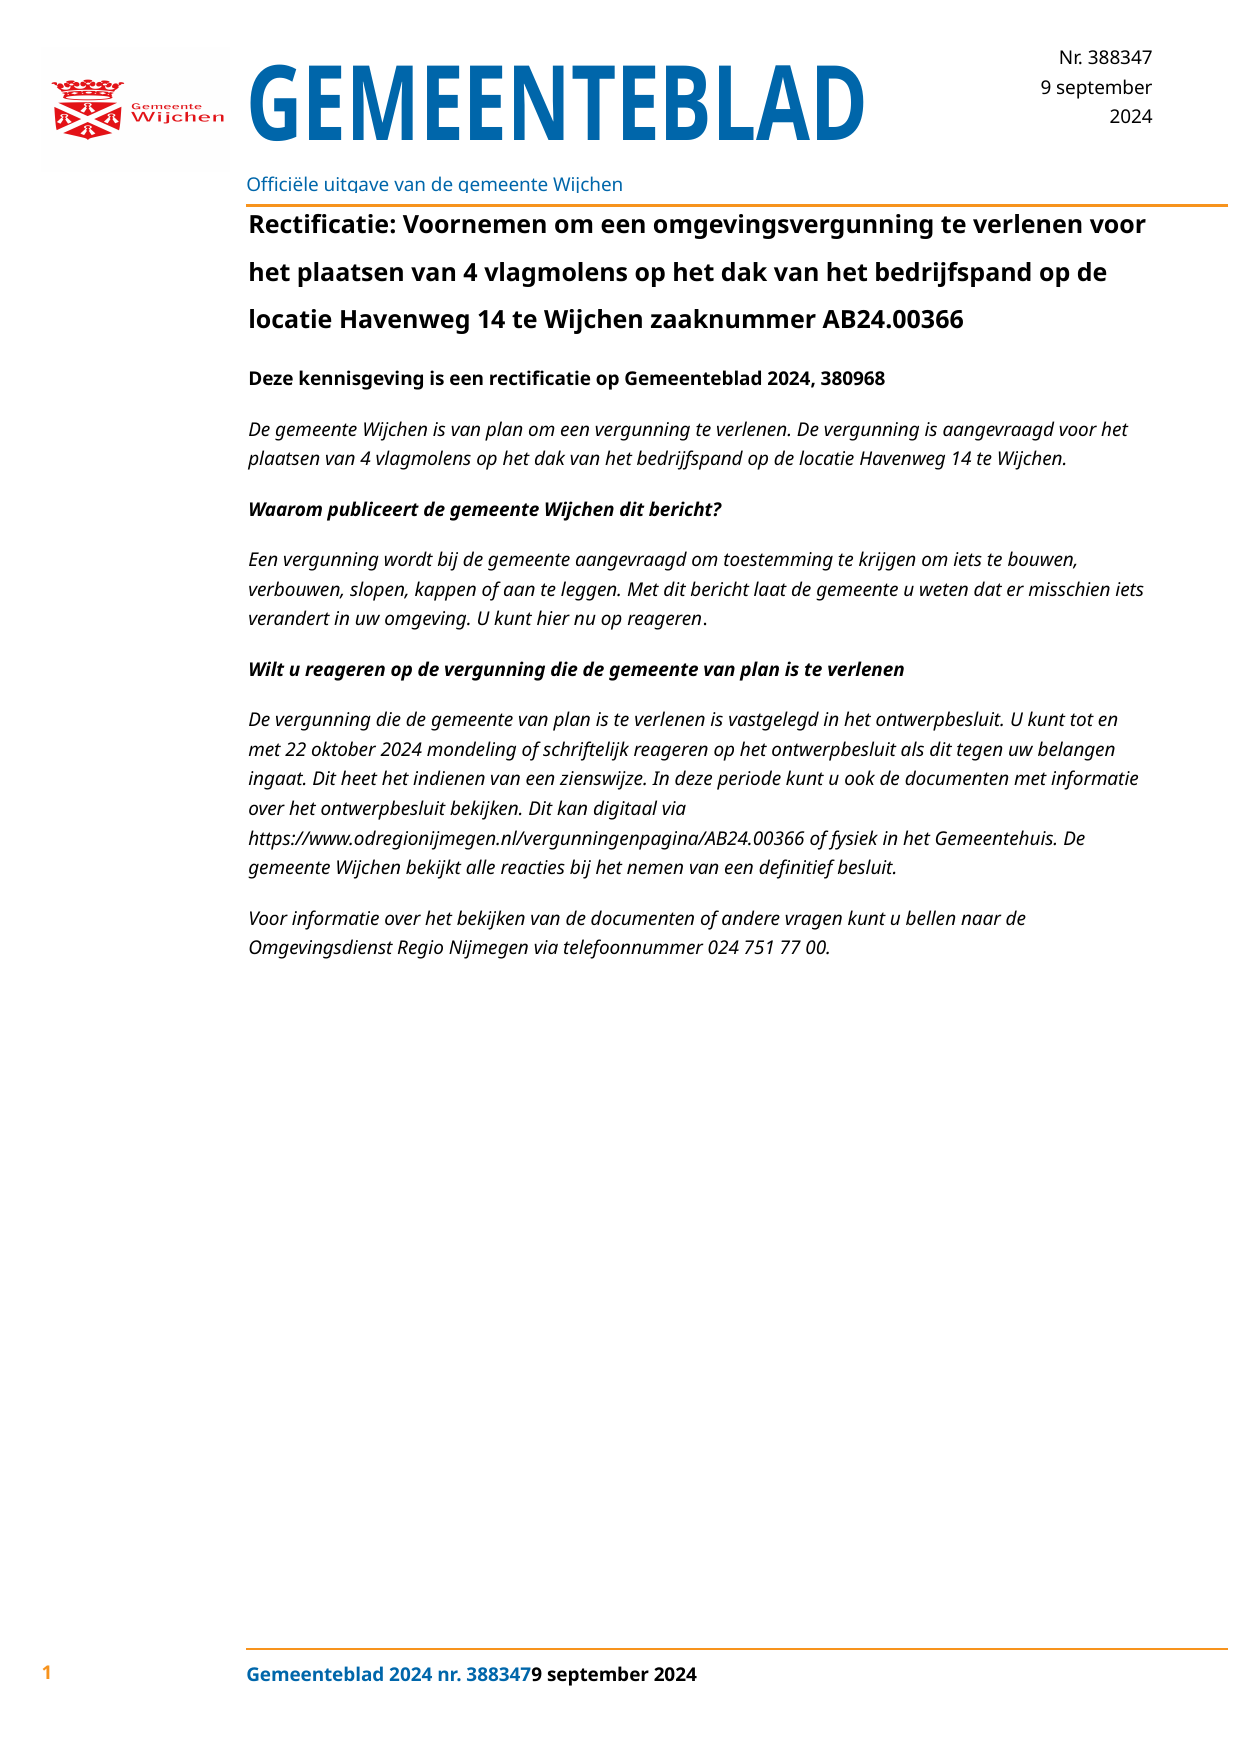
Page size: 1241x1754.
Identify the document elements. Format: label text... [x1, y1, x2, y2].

text Wilt u reageren op de vergunning die de gemeente van plan is te verlenen [248, 656, 1152, 682]
text Waarom publiceert de gemeente Wijchen dit bericht? [248, 496, 1152, 522]
text Deze kennisgeving is een rectificatie op Gemeenteblad 2024, 380968 [248, 366, 1152, 391]
text De gemeente Wijchen is van plan om een vergunning te verlenen. De vergunning is aangevraagd voor het plaatsen van 4 vlagmolens op het dak van het bedrijfspand op de locatie Havenweg 14 te Wijchen. [248, 416, 1152, 471]
text De vergunning die de gemeente van plan is te verlenen is vastgelegd in het ontwerpbesluit. U kunt tot en met 22 oktober 2024 mondeling of schriftelijk reageren op het ontwerpbesluit als dit tegen uw belangen ingaat. Dit heet het indienen van een zienswijze. In deze periode kunt u ook de documenten met informatie over het ontwerpbesluit bekijken. Dit kan digitaal via https://www.odregionijmegen.nl/vergunningenpagina/AB24.00366 of fysiek in het Gemeentehuis. De gemeente Wijchen bekijkt alle reacties bij het nemen van een definitief besluit. [248, 706, 1152, 880]
text Rectificatie: Voornemen om een omgevingsvergunning te verlenen voor het plaatsen van 4 vlagmolens op het dak van het bedrijfspand op de locatie Havenweg 14 te Wijchen zaaknummer AB24.00366 [248, 207, 1152, 336]
text Een vergunning wordt bij de gemeente aangevraagd om toestemming te krijgen om iets te bouwen, verbouwen, slopen, kappen of aan te leggen. Met dit bericht laat de gemeente u weten dat er misschien iets verandert in uw omgeving. U kunt hier nu op reageren. [248, 546, 1152, 631]
picture [41, 47, 231, 172]
text Voor informatie over het bekijken van de documenten of andere vragen kunt u bellen naar de Omgevingsdienst Regio Nijmegen via telefoonnummer 024 751 77 00. [248, 905, 1152, 960]
